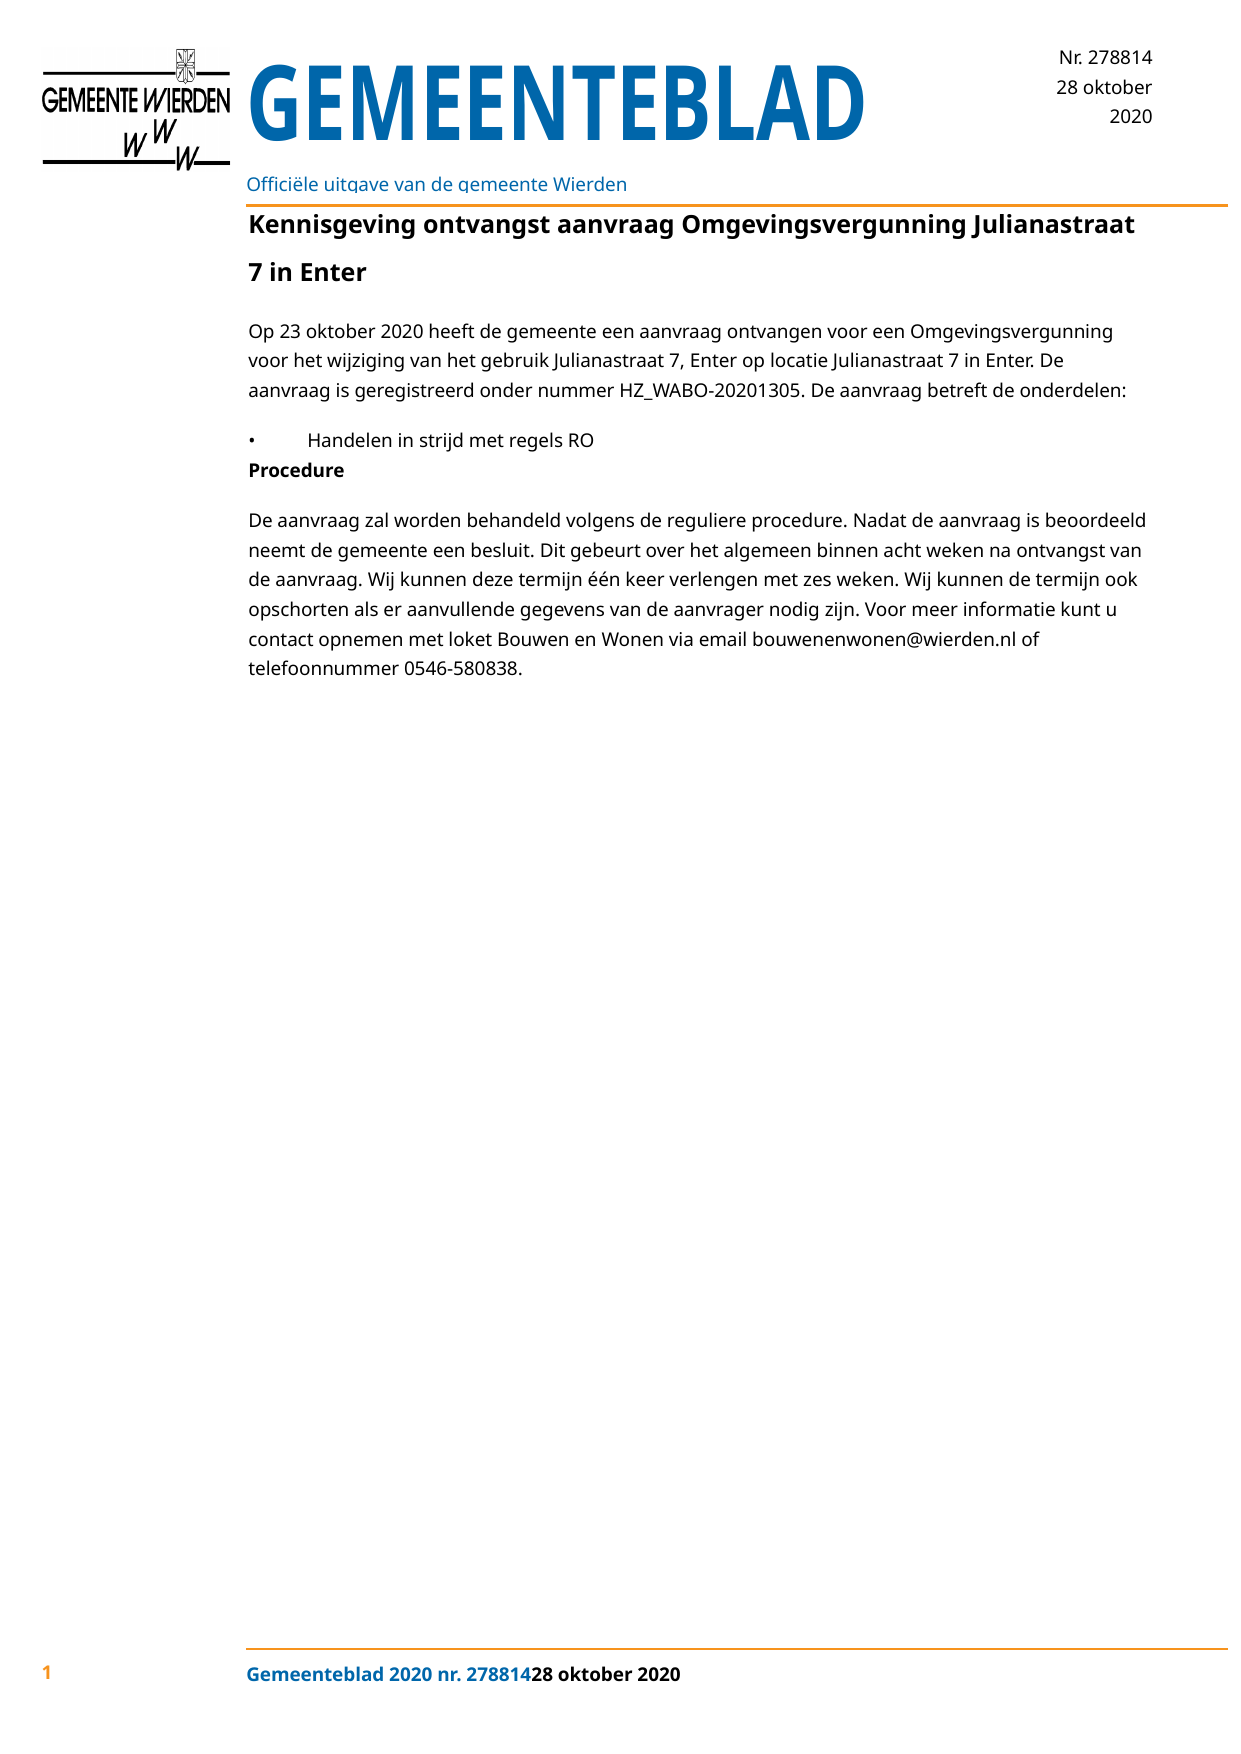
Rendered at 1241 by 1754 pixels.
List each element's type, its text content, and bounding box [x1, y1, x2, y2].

picture [41, 47, 231, 172]
text De aanvraag zal worden behandeld volgens de reguliere procedure. Nadat de aanvraag is beoordeeld neemt de gemeente een besluit. Dit gebeurt over het algemeen binnen acht weken na ontvangst van de aanvraag. Wij kunnen deze termijn één keer verlengen met zes weken. Wij kunnen de termijn ook opschorten als er aanvullende gegevens van de aanvrager nodig zijn. Voor meer informatie kunt u contact opnemen met loket Bouwen en Wonen via email bouwenenwonen@wierden.nl of telefoonnummer 0546-580838. [248, 507, 1152, 681]
text Op 23 oktober 2020 heeft de gemeente een aanvraag ontvangen voor een Omgevingsvergunning voor het wijziging van het gebruik Julianastraat 7, Enter op locatie Julianastraat 7 in Enter. De aanvraag is geregistreerd onder nummer HZ_WABO-20201305. De aanvraag betreft de onderdelen: [248, 318, 1152, 403]
text Procedure [248, 457, 1152, 483]
list Handelen in strijd met regels RO [248, 427, 1152, 453]
text Kennisgeving ontvangst aanvraag Omgevingsvergunning Julianastraat 7 in Enter [248, 207, 1152, 288]
